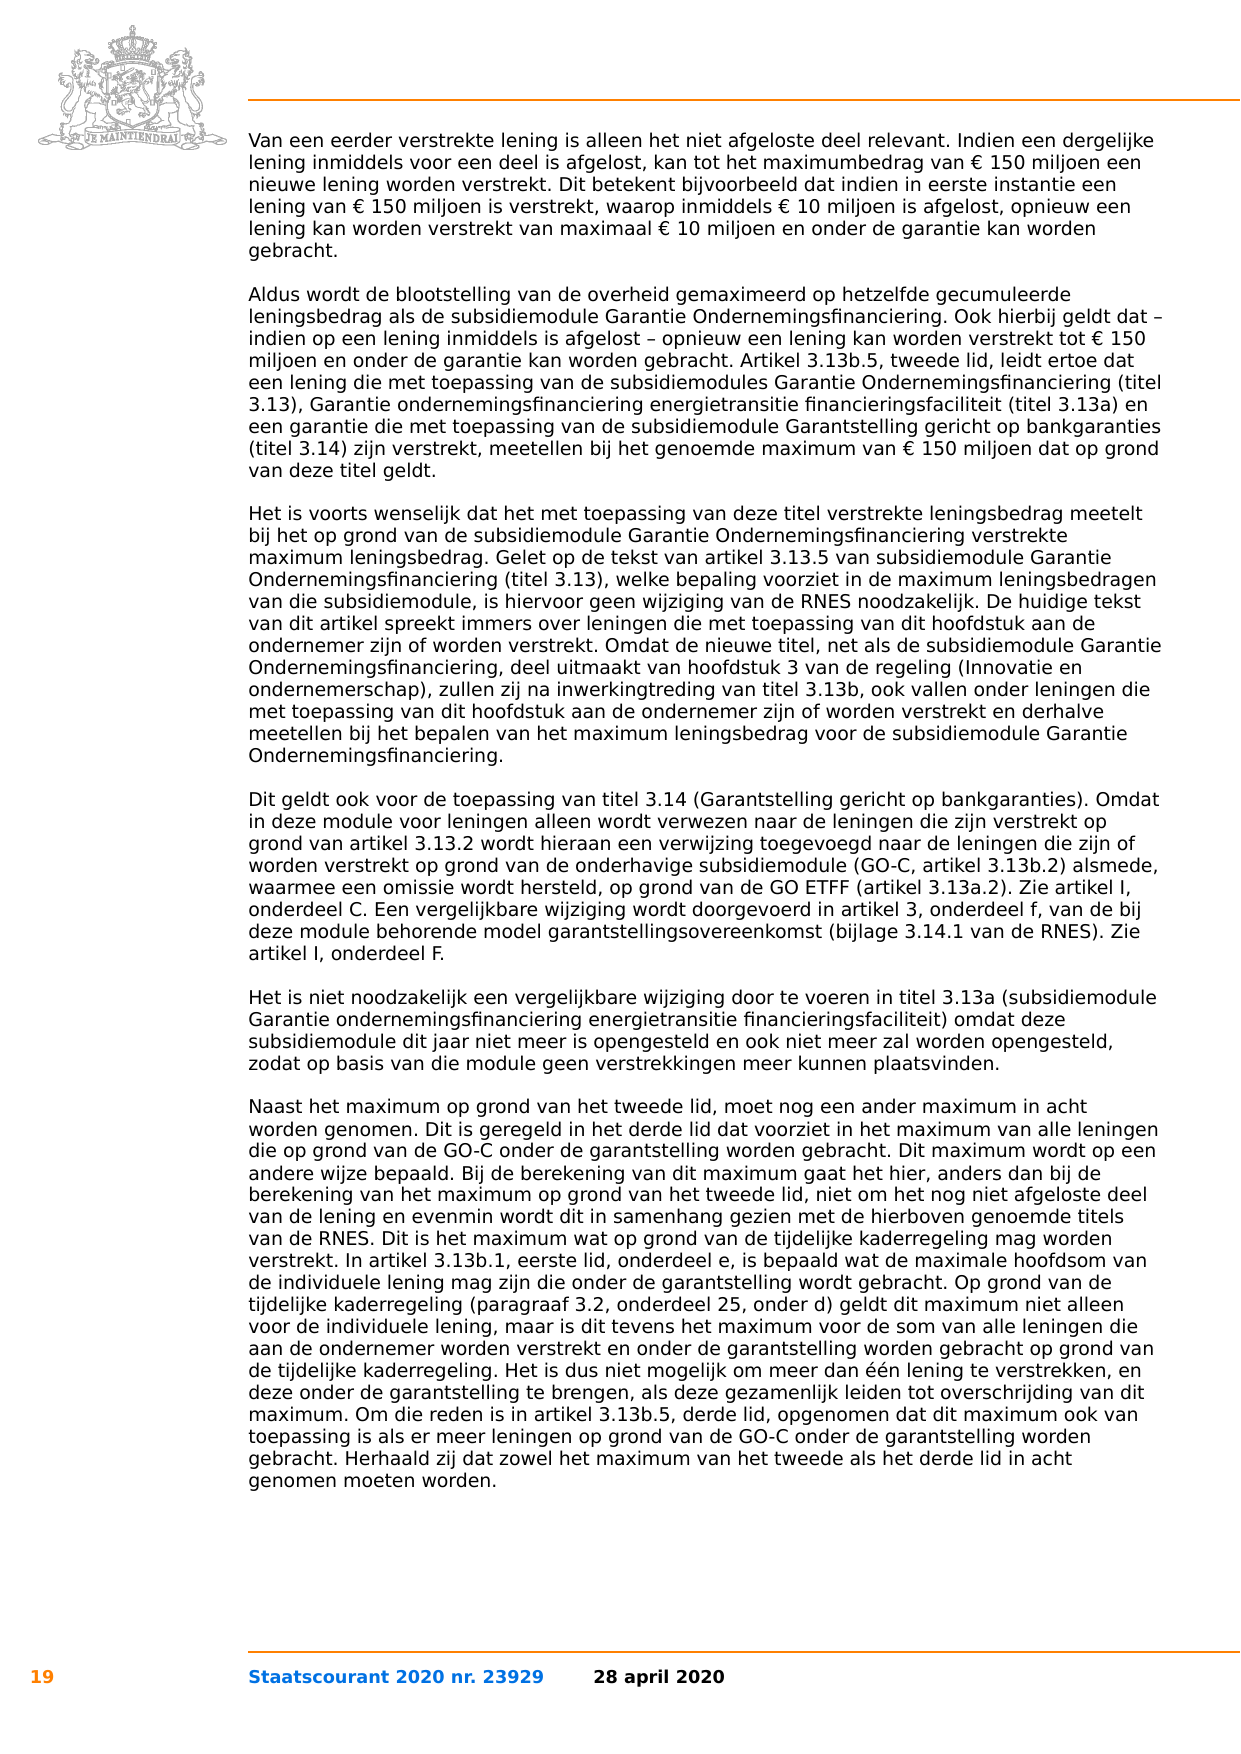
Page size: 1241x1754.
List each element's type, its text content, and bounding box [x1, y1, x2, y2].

text Aldus wordt de blootstelling van de overheid gemaximeerd op hetzelfde gecumuleerde leningsbedrag als de subsidiemodule Garantie Ondernemingsfinanciering. Ook hierbij geldt dat – indien op een lening inmiddels is afgelost – opnieuw een lening kan worden verstrekt tot € 150 miljoen en onder de garantie kan worden gebracht. Artikel 3.13b.5, tweede lid, leidt ertoe dat een lening die met toepassing van de subsidiemodules Garantie Ondernemingsfinanciering (titel 3.13), Garantie ondernemingsfinanciering energietransitie financieringsfaciliteit (titel 3.13a) en een garantie die met toepassing van de subsidiemodule Garantstelling gericht op bankgaranties (titel 3.14) zijn verstrekt, meetellen bij het genoemde maximum van € 150 miljoen dat op grond van deze titel geldt. [248, 284, 1163, 481]
text Het is voorts wenselijk dat het met toepassing van deze titel verstrekte leningsbedrag meetelt bij het op grond van de subsidiemodule Garantie Ondernemingsfinanciering verstrekte maximum leningsbedrag. Gelet op de tekst van artikel 3.13.5 van subsidiemodule Garantie Ondernemingsfinanciering (titel 3.13), welke bepaling voorziet in de maximum leningsbedragen van die subsidiemodule, is hiervoor geen wijziging van de RNES noodzakelijk. De huidige tekst van dit artikel spreekt immers over leningen die met toepassing van dit hoofdstuk aan de ondernemer zijn of worden verstrekt. Omdat de nieuwe titel, net als de subsidiemodule Garantie Ondernemingsfinanciering, deel uitmaakt van hoofdstuk 3 van de regeling (Innovatie en ondernemerschap), zullen zij na inwerkingtreding van titel 3.13b, ook vallen onder leningen die met toepassing van dit hoofdstuk aan de ondernemer zijn of worden verstrekt en derhalve meetellen bij het bepalen van het maximum leningsbedrag voor de subsidiemodule Garantie Ondernemingsfinanciering. [248, 503, 1163, 767]
picture [38, 25, 227, 150]
text Het is niet noodzakelijk een vergelijkbare wijziging door te voeren in titel 3.13a (subsidiemodule Garantie ondernemingsfinanciering energietransitie financieringsfaciliteit) omdat deze subsidiemodule dit jaar niet meer is opengesteld en ook niet meer zal worden opengesteld, zodat op basis van die module geen verstrekkingen meer kunnen plaatsvinden. [248, 987, 1163, 1074]
text Naast het maximum op grond van het tweede lid, moet nog een ander maximum in acht worden genomen. Dit is geregeld in het derde lid dat voorziet in het maximum van alle leningen die op grond van de GO-C onder de garantstelling worden gebracht. Dit maximum wordt op een andere wijze bepaald. Bij de berekening van dit maximum gaat het hier, anders dan bij de berekening van het maximum op grond van het tweede lid, niet om het nog niet afgeloste deel van de lening en evenmin wordt dit in samenhang gezien met de hierboven genoemde titels van de RNES. Dit is het maximum wat op grond van de tijdelijke kaderregeling mag worden verstrekt. In artikel 3.13b.1, eerste lid, onderdeel e, is bepaald wat de maximale hoofdsom van de individuele lening mag zijn die onder de garantstelling wordt gebracht. Op grond van de tijdelijke kaderregeling (paragraaf 3.2, onderdeel 25, onder d) geldt dit maximum niet alleen voor de individuele lening, maar is dit tevens het maximum voor de som van alle leningen die aan de ondernemer worden verstrekt en onder de garantstelling worden gebracht op grond van de tijdelijke kaderregeling. Het is dus niet mogelijk om meer dan één lening te verstrekken, en deze onder de garantstelling te brengen, als deze gezamenlijk leiden tot overschrijding van dit maximum. Om die reden is in artikel 3.13b.5, derde lid, opgenomen dat dit maximum ook van toepassing is als er meer leningen op grond van de GO-C onder de garantstelling worden gebracht. Herhaald zij dat zowel het maximum van het tweede als het derde lid in acht genomen moeten worden. [248, 1096, 1163, 1492]
text Van een eerder verstrekte lening is alleen het niet afgeloste deel relevant. Indien een dergelijke lening inmiddels voor een deel is afgelost, kan tot het maximumbedrag van € 150 miljoen een nieuwe lening worden verstrekt. Dit betekent bijvoorbeeld dat indien in eerste instantie een lening van € 150 miljoen is verstrekt, waarop inmiddels € 10 miljoen is afgelost, opnieuw een lening kan worden verstrekt van maximaal € 10 miljoen en onder de garantie kan worden gebracht. [248, 130, 1163, 262]
text Dit geldt ook voor de toepassing van titel 3.14 (Garantstelling gericht op bankgaranties). Omdat in deze module voor leningen alleen wordt verwezen naar de leningen die zijn verstrekt op grond van artikel 3.13.2 wordt hieraan een verwijzing toegevoegd naar de leningen die zijn of worden verstrekt op grond van de onderhavige subsidiemodule (GO-C, artikel 3.13b.2) alsmede, waarmee een omissie wordt hersteld, op grond van de GO ETFF (artikel 3.13a.2). Zie artikel I, onderdeel C. Een vergelijkbare wijziging wordt doorgevoerd in artikel 3, onderdeel f, van de bij deze module behorende model garantstellingsovereenkomst (bijlage 3.14.1 van de RNES). Zie artikel I, onderdeel F. [248, 789, 1163, 965]
